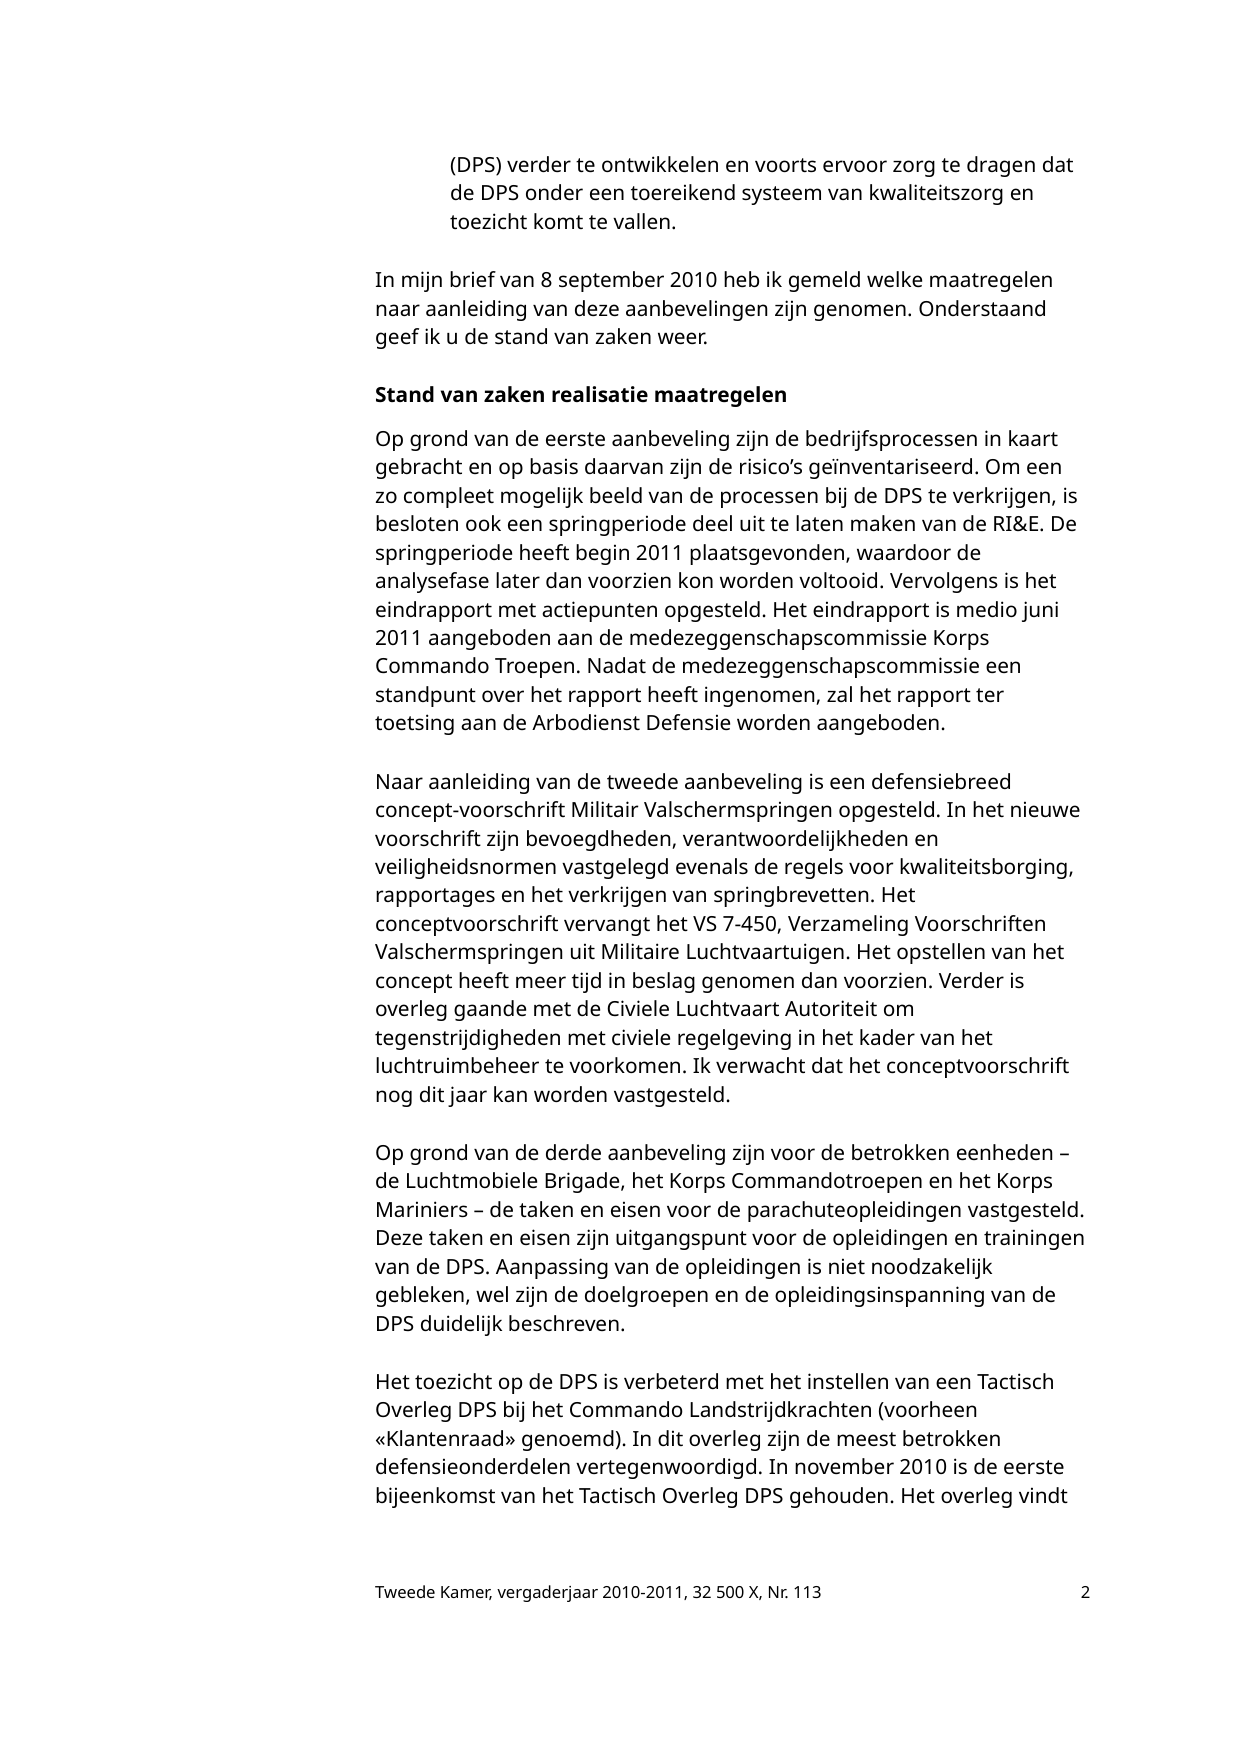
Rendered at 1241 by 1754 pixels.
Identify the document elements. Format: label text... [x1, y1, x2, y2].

text Het toezicht op de DPS is verbeterd met het instellen van een Tactisch Overleg DPS bij het Commando Landstrijdkrachten (voorheen «Klantenraad» genoemd). In dit overleg zijn de meest betrokken defensieonderdelen vertegenwoordigd. In november 2010 is de eerste bijeenkomst van het Tactisch Overleg DPS gehouden. Het overleg vindt [375, 1367, 1090, 1509]
list (DPS) verder te ontwikkelen en voorts ervoor zorg te dragen dat de DPS onder een toereikend systeem van kwaliteitszorg en toezicht komt te vallen. [375, 150, 1090, 235]
text Naar aanleiding van de tweede aanbeveling is een defensiebreed concept-voorschrift Militair Valschermspringen opgesteld. In het nieuwe voorschrift zijn bevoegdheden, verantwoordelijkheden en veiligheidsnormen vastgelegd evenals de regels voor kwaliteitsborging, rapportages en het verkrijgen van springbrevetten. Het conceptvoorschrift vervangt het VS 7-450, Verzameling Voorschriften Valschermspringen uit Militaire Luchtvaartuigen. Het opstellen van het concept heeft meer tijd in beslag genomen dan voorzien. Verder is overleg gaande met de Civiele Luchtvaart Autoriteit om tegenstrijdigheden met civiele regelgeving in het kader van het luchtruimbeheer te voorkomen. Ik verwacht dat het conceptvoorschrift nog dit jaar kan worden vastgesteld. [375, 767, 1090, 1108]
text Op grond van de eerste aanbeveling zijn de bedrijfsprocessen in kaart gebracht en op basis daarvan zijn de risico’s geïnventariseerd. Om een zo compleet mogelijk beeld van de processen bij de DPS te verkrijgen, is besloten ook een springperiode deel uit te laten maken van de RI&E. De springperiode heeft begin 2011 plaatsgevonden, waardoor de analysefase later dan voorzien kon worden voltooid. Vervolgens is het eindrapport met actiepunten opgesteld. Het eindrapport is medio juni 2011 aangeboden aan de medezeggenschapscommissie Korps Commando Troepen. Nadat de medezeggenschapscommissie een standpunt over het rapport heeft ingenomen, zal het rapport ter toetsing aan de Arbodienst Defensie worden aangeboden. [375, 424, 1090, 737]
text Stand van zaken realisatie maatregelen [375, 381, 1090, 409]
text Op grond van de derde aanbeveling zijn voor de betrokken eenheden – de Luchtmobiele Brigade, het Korps Commandotroepen en het Korps Mariniers – de taken en eisen voor de parachuteopleidingen vastgesteld. Deze taken en eisen zijn uitgangspunt voor de opleidingen en trainingen van de DPS. Aanpassing van de opleidingen is niet noodzakelijk gebleken, wel zijn de doelgroepen en de opleidingsinspanning van de DPS duidelijk beschreven. [375, 1138, 1090, 1337]
text In mijn brief van 8 september 2010 heb ik gemeld welke maatregelen naar aanleiding van deze aanbevelingen zijn genomen. Onderstaand geef ik u de stand van zaken weer. [375, 265, 1090, 351]
